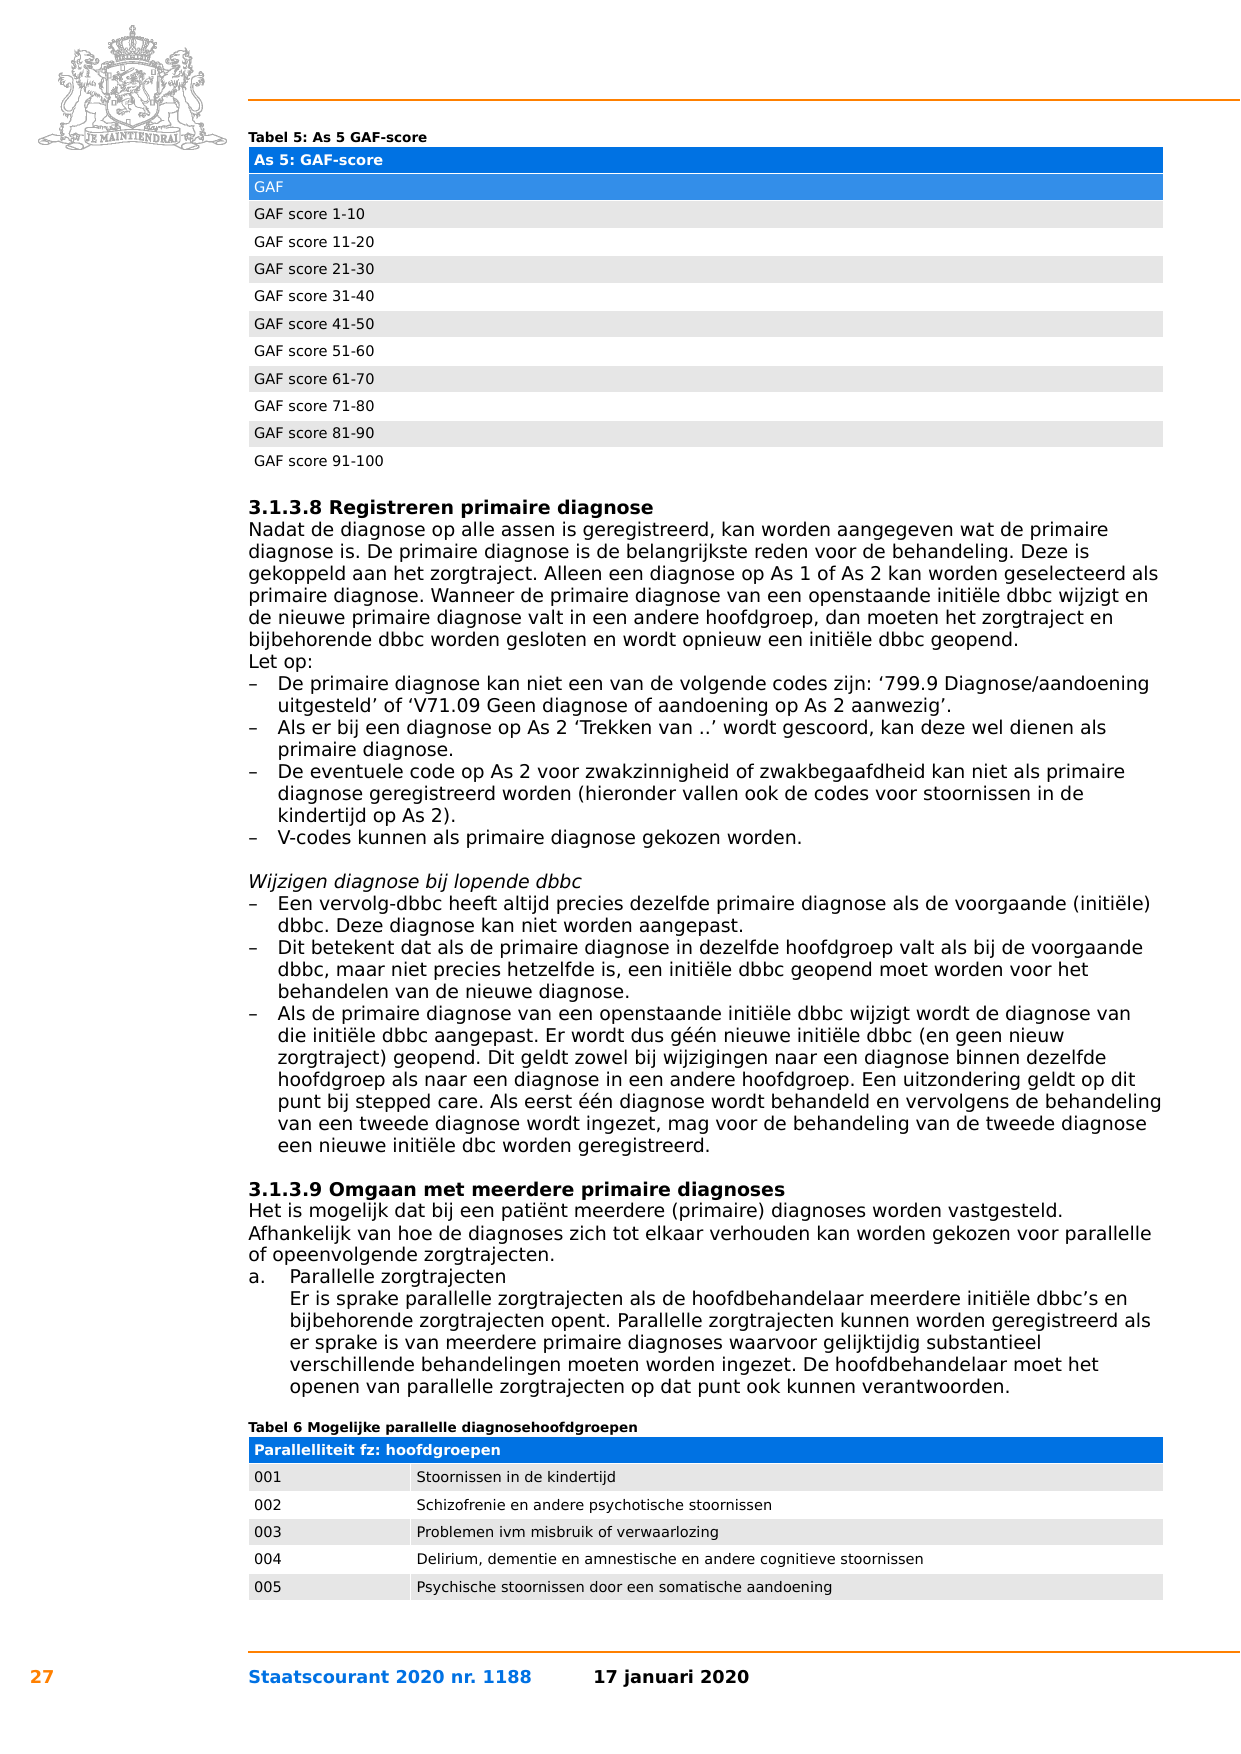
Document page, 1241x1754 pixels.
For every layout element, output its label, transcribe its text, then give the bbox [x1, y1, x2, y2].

table_cell GAF score 31-40 [249, 284, 1163, 310]
text Het is mogelijk dat bij een patiënt meerdere (primaire) diagnoses worden vastgesteld. Afhankelijk van hoe de diagnoses zich tot elkaar verhouden kan worden gekozen voor parallelle of opeenvolgende zorgtrajecten. [248, 1200, 1163, 1266]
table_cell GAF score 91-100 [249, 448, 1163, 474]
table_cell 003 [249, 1519, 410, 1545]
text – Als er bij een diagnose op As 2 ‘Trekken van ..’ wordt gescoord, kan deze wel dienen als primaire diagnose. [248, 717, 1163, 761]
table_cell Stoornissen in de kindertijd [411, 1464, 1163, 1491]
table_cell Problemen ivm misbruik of verwaarlozing [411, 1519, 1163, 1545]
text a. Parallelle zorgtrajecten [248, 1266, 1163, 1288]
table_cell GAF score 41-50 [249, 311, 1163, 337]
table_cell GAF score 21-30 [249, 256, 1163, 283]
table_cell Delirium, dementie en amnestische en andere cognitieve stoornissen [411, 1546, 1163, 1573]
table_cell GAF [249, 174, 1163, 200]
table_cell Psychische stoornissen door een somatische aandoening [411, 1574, 1163, 1600]
table_cell 001 [249, 1464, 410, 1491]
table_cell 005 [249, 1574, 410, 1600]
subtitle Wijzigen diagnose bij lopende dbbc [248, 871, 1163, 893]
table_header Tabel 6 Mogelijke parallelle diagnosehoofdgroepen [248, 1420, 1163, 1436]
text Er is sprake parallelle zorgtrajecten als de hoofdbehandelaar meerdere initiële dbbc’s en bijbehorende zorgtrajecten opent. Parallelle zorgtrajecten kunnen worden geregistreerd als er sprake is van meerdere primaire diagnoses waarvoor gelijktijdig substantieel verschillende behandelingen moeten worden ingezet. De hoofdbehandelaar moet het openen van parallelle zorgtrajecten op dat punt ook kunnen verantwoorden. [289, 1288, 1163, 1398]
text Nadat de diagnose op alle assen is geregistreerd, kan worden aangegeven wat de primaire diagnose is. De primaire diagnose is de belangrijkste reden voor de behandeling. Deze is gekoppeld aan het zorgtraject. Alleen een diagnose op As 1 of As 2 kan worden geselecteerd als primaire diagnose. Wanneer de primaire diagnose van een openstaande initiële dbbc wijzigt en de nieuwe primaire diagnose valt in een andere hoofdgroep, dan moeten het zorgtraject en bijbehorende dbbc worden gesloten en wordt opnieuw een initiële dbbc geopend. [248, 519, 1163, 651]
table_cell Parallelliteit fz: hoofdgroepen [249, 1437, 1163, 1463]
text Let op: [248, 651, 1163, 673]
table_cell GAF score 1-10 [249, 201, 1163, 228]
table_cell GAF score 81-90 [249, 421, 1163, 447]
picture [38, 25, 227, 150]
table_header Tabel 5: As 5 GAF-score [248, 130, 1163, 146]
table_cell 002 [249, 1492, 410, 1518]
text – V-codes kunnen als primaire diagnose gekozen worden. [248, 827, 1163, 849]
table_cell GAF score 71-80 [249, 393, 1163, 419]
table_cell GAF score 61-70 [249, 366, 1163, 392]
text – De eventuele code op As 2 voor zwakzinnigheid of zwakbegaafdheid kan niet als primaire diagnose geregistreerd worden (hieronder vallen ook de codes voor stoornissen in de kindertijd op As 2). [248, 761, 1163, 827]
text – Als de primaire diagnose van een openstaande initiële dbbc wijzigt wordt de diagnose van die initiële dbbc aangepast. Er wordt dus géén nieuwe initiële dbbc (en geen nieuw zorgtraject) geopend. Dit geldt zowel bij wijzigingen naar een diagnose binnen dezelfde hoofdgroep als naar een diagnose in een andere hoofdgroep. Een uitzondering geldt op dit punt bij stepped care. Als eerst één diagnose wordt behandeld en vervolgens de behandeling van een tweede diagnose wordt ingezet, mag voor de behandeling van de tweede diagnose een nieuwe initiële dbc worden geregistreerd. [248, 1003, 1163, 1157]
table_cell As 5: GAF-score [249, 147, 1163, 173]
table_cell GAF score 11-20 [249, 229, 1163, 255]
table_cell 004 [249, 1546, 410, 1573]
text – De primaire diagnose kan niet een van de volgende codes zijn: ‘799.9 Diagnose/aandoening uitgesteld’ of ‘V71.09 Geen diagnose of aandoening op As 2 aanwezig’. [248, 673, 1163, 717]
text – Dit betekent dat als de primaire diagnose in dezelfde hoofdgroep valt als bij de voorgaande dbbc, maar niet precies hetzelfde is, een initiële dbbc geopend moet worden voor het behandelen van de nieuwe diagnose. [248, 937, 1163, 1003]
subtitle 3.1.3.8 Registreren primaire diagnose [248, 497, 1163, 519]
table_cell GAF score 51-60 [249, 339, 1163, 365]
text – Een vervolg-dbbc heeft altijd precies dezelfde primaire diagnose als de voorgaande (initiële) dbbc. Deze diagnose kan niet worden aangepast. [248, 893, 1163, 937]
subtitle 3.1.3.9 Omgaan met meerdere primaire diagnoses [248, 1178, 1163, 1200]
table_cell Schizofrenie en andere psychotische stoornissen [411, 1492, 1163, 1518]
